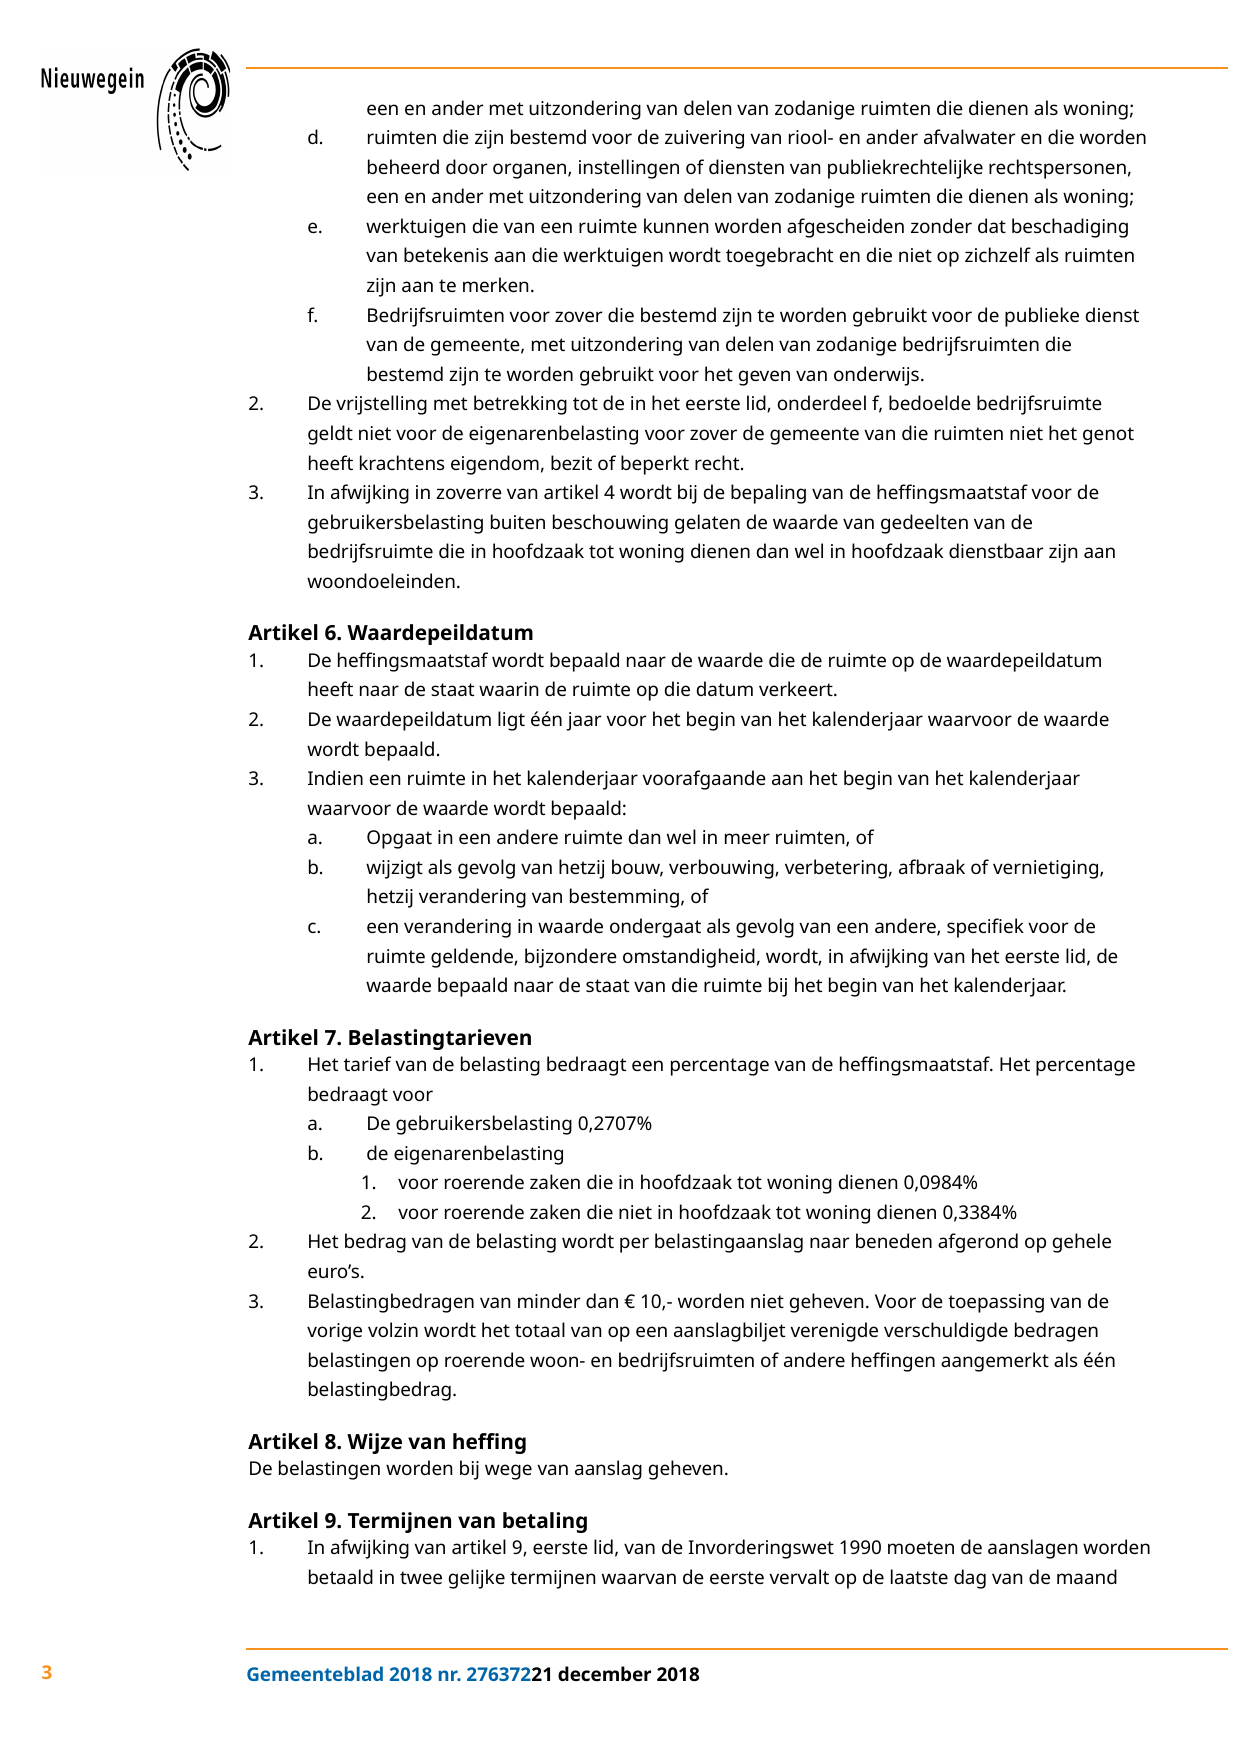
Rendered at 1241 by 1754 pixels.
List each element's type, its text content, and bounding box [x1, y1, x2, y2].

picture [41, 47, 231, 172]
list voor roerende zaken die in hoofdzaak tot woning dienen 0,0984% [361, 1169, 1152, 1195]
list De waardepeildatum ligt één jaar voor het begin van het kalenderjaar waarvoor de waarde wordt bepaald. [248, 706, 1152, 761]
list een verandering in waarde ondergaat als gevolg van een andere, specifiek voor de ruimte geldende, bijzondere omstandigheid, wordt, in afwijking van het eerste lid, de waarde bepaald naar de staat van die ruimte bij het begin van het kalenderjaar. [307, 913, 1152, 998]
list Het tarief van de belasting bedraagt een percentage van de heffingsmaatstaf. Het percentage bedraagt voor [248, 1051, 1152, 1107]
list wijzigt als gevolg van hetzij bouw, verbouwing, verbetering, afbraak of vernietiging, hetzij verandering van bestemming, of [307, 854, 1152, 909]
list de eigenarenbelasting [307, 1140, 1152, 1166]
list een en ander met uitzondering van delen van zodanige ruimten die dienen als woning; [307, 95, 1152, 121]
list De gebruikersbelasting 0,2707% [307, 1110, 1152, 1136]
list De vrijstelling met betrekking tot de in het eerste lid, onderdeel f, bedoelde bedrijfsruimte geldt niet voor de eigenarenbelasting voor zover de gemeente van die ruimten niet het genot heeft krachtens eigendom, bezit of beperkt recht. [248, 391, 1152, 476]
list Het bedrag van de belasting wordt per belastingaanslag naar beneden afgerond op gehele euro’s. [248, 1229, 1152, 1284]
text Artikel 8. Wijze van heffing [248, 1427, 1152, 1456]
list voor roerende zaken die niet in hoofdzaak tot woning dienen 0,3384% [361, 1199, 1152, 1225]
text Artikel 7. Belastingtarieven [248, 1023, 1152, 1051]
list Indien een ruimte in het kalenderjaar voorafgaande aan het begin van het kalenderjaar waarvoor de waarde wordt bepaald: [248, 765, 1152, 821]
text De belastingen worden bij wege van aanslag geheven. [248, 1456, 1152, 1481]
list In afwijking in zoverre van artikel 4 wordt bij de bepaling van de heffingsmaatstaf voor de gebruikersbelasting buiten beschouwing gelaten de waarde van gedeelten van de bedrijfsruimte die in hoofdzaak tot woning dienen dan wel in hoofdzaak dienstbaar zijn aan woondoeleinden. [248, 479, 1152, 594]
list De heffingsmaatstaf wordt bepaald naar de waarde die de ruimte op de waardepeildatum heeft naar de staat waarin de ruimte op die datum verkeert. [248, 647, 1152, 702]
list Belastingbedragen van minder dan € 10,- worden niet geheven. Voor de toepassing van de vorige volzin wordt het totaal van op een aanslagbiljet verenigde verschuldigde bedragen belastingen op roerende woon- en bedrijfsruimten of andere heffingen aangemerkt als één belastingbedrag. [248, 1288, 1152, 1402]
list werktuigen die van een ruimte kunnen worden afgescheiden zonder dat beschadiging van betekenis aan die werktuigen wordt toegebracht en die niet op zichzelf als ruimten zijn aan te merken. [307, 213, 1152, 298]
text Artikel 9. Termijnen van betaling [248, 1506, 1152, 1534]
list Bedrijfsruimten voor zover die bestemd zijn te worden gebruikt voor de publieke dienst van de gemeente, met uitzondering van delen van zodanige bedrijfsruimten die bestemd zijn te worden gebruikt voor het geven van onderwijs. [307, 302, 1152, 387]
text Artikel 6. Waardepeildatum [248, 618, 1152, 647]
list In afwijking van artikel 9, eerste lid, van de Invorderingswet 1990 moeten de aanslagen worden betaald in twee gelijke termijnen waarvan de eerste vervalt op de laatste dag van de maand [248, 1534, 1152, 1590]
list ruimten die zijn bestemd voor de zuivering van riool- en ander afvalwater en die worden beheerd door organen, instellingen of diensten van publiekrechtelijke rechtspersonen, een en ander met uitzondering van delen van zodanige ruimten die dienen als woning; [307, 124, 1152, 209]
list Opgaat in een andere ruimte dan wel in meer ruimten, of [307, 824, 1152, 850]
